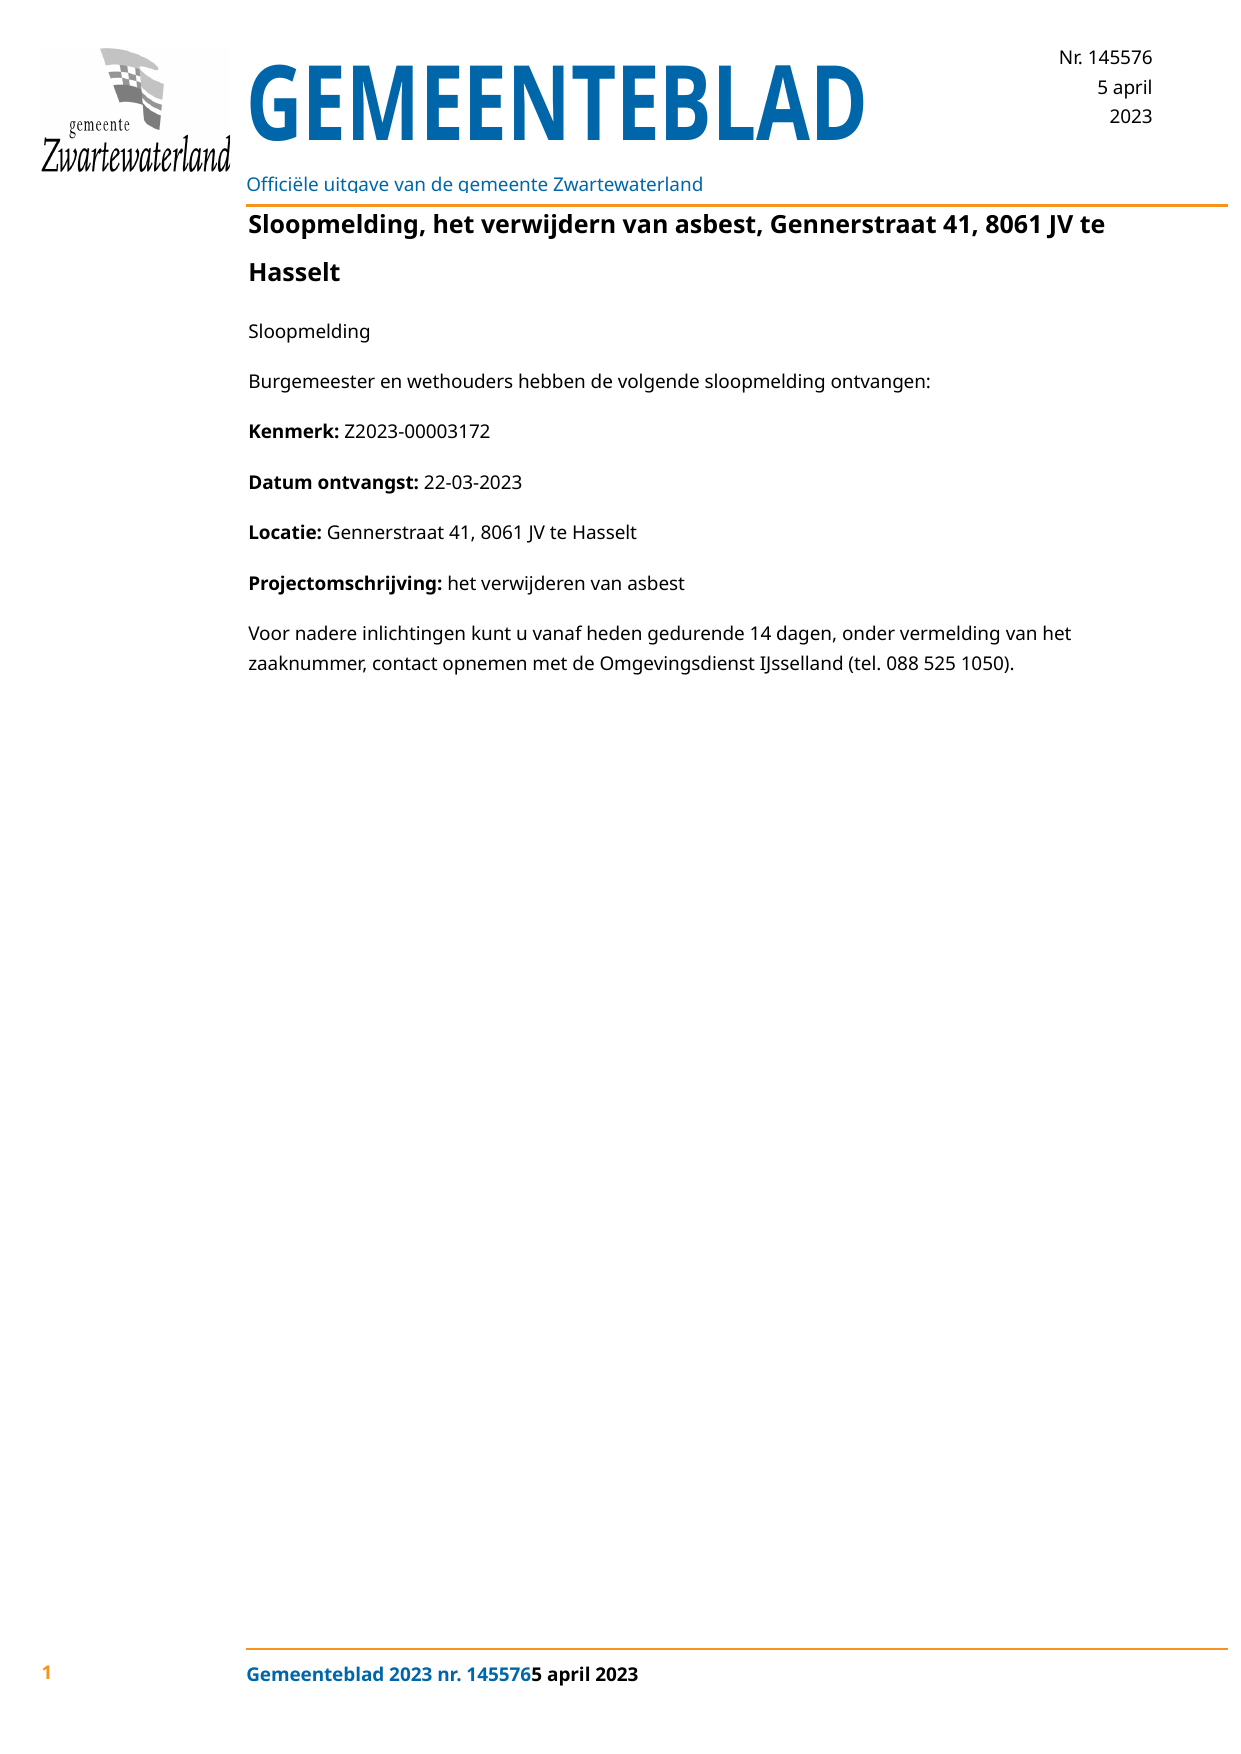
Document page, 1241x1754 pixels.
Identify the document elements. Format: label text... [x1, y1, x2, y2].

text Sloopmelding, het verwijdern van asbest, Gennerstraat 41, 8061 JV te Hasselt [248, 207, 1152, 288]
text Projectomschrijving: het verwijderen van asbest [248, 570, 1152, 596]
text Voor nadere inlichtingen kunt u vanaf heden gedurende 14 dagen, onder vermelding van het zaaknummer, contact opnemen met de Omgevingsdienst IJsselland (tel. 088 525 1050). [248, 620, 1152, 676]
text Sloopmelding [248, 318, 1152, 344]
picture [41, 47, 231, 172]
text Locatie: Gennerstraat 41, 8061 JV te Hasselt [248, 519, 1152, 545]
text Burgemeester en wethouders hebben de volgende sloopmelding ontvangen: [248, 368, 1152, 394]
text Datum ontvangst: 22-03-2023 [248, 469, 1152, 495]
text Kenmerk: Z2023-00003172 [248, 419, 1152, 444]
